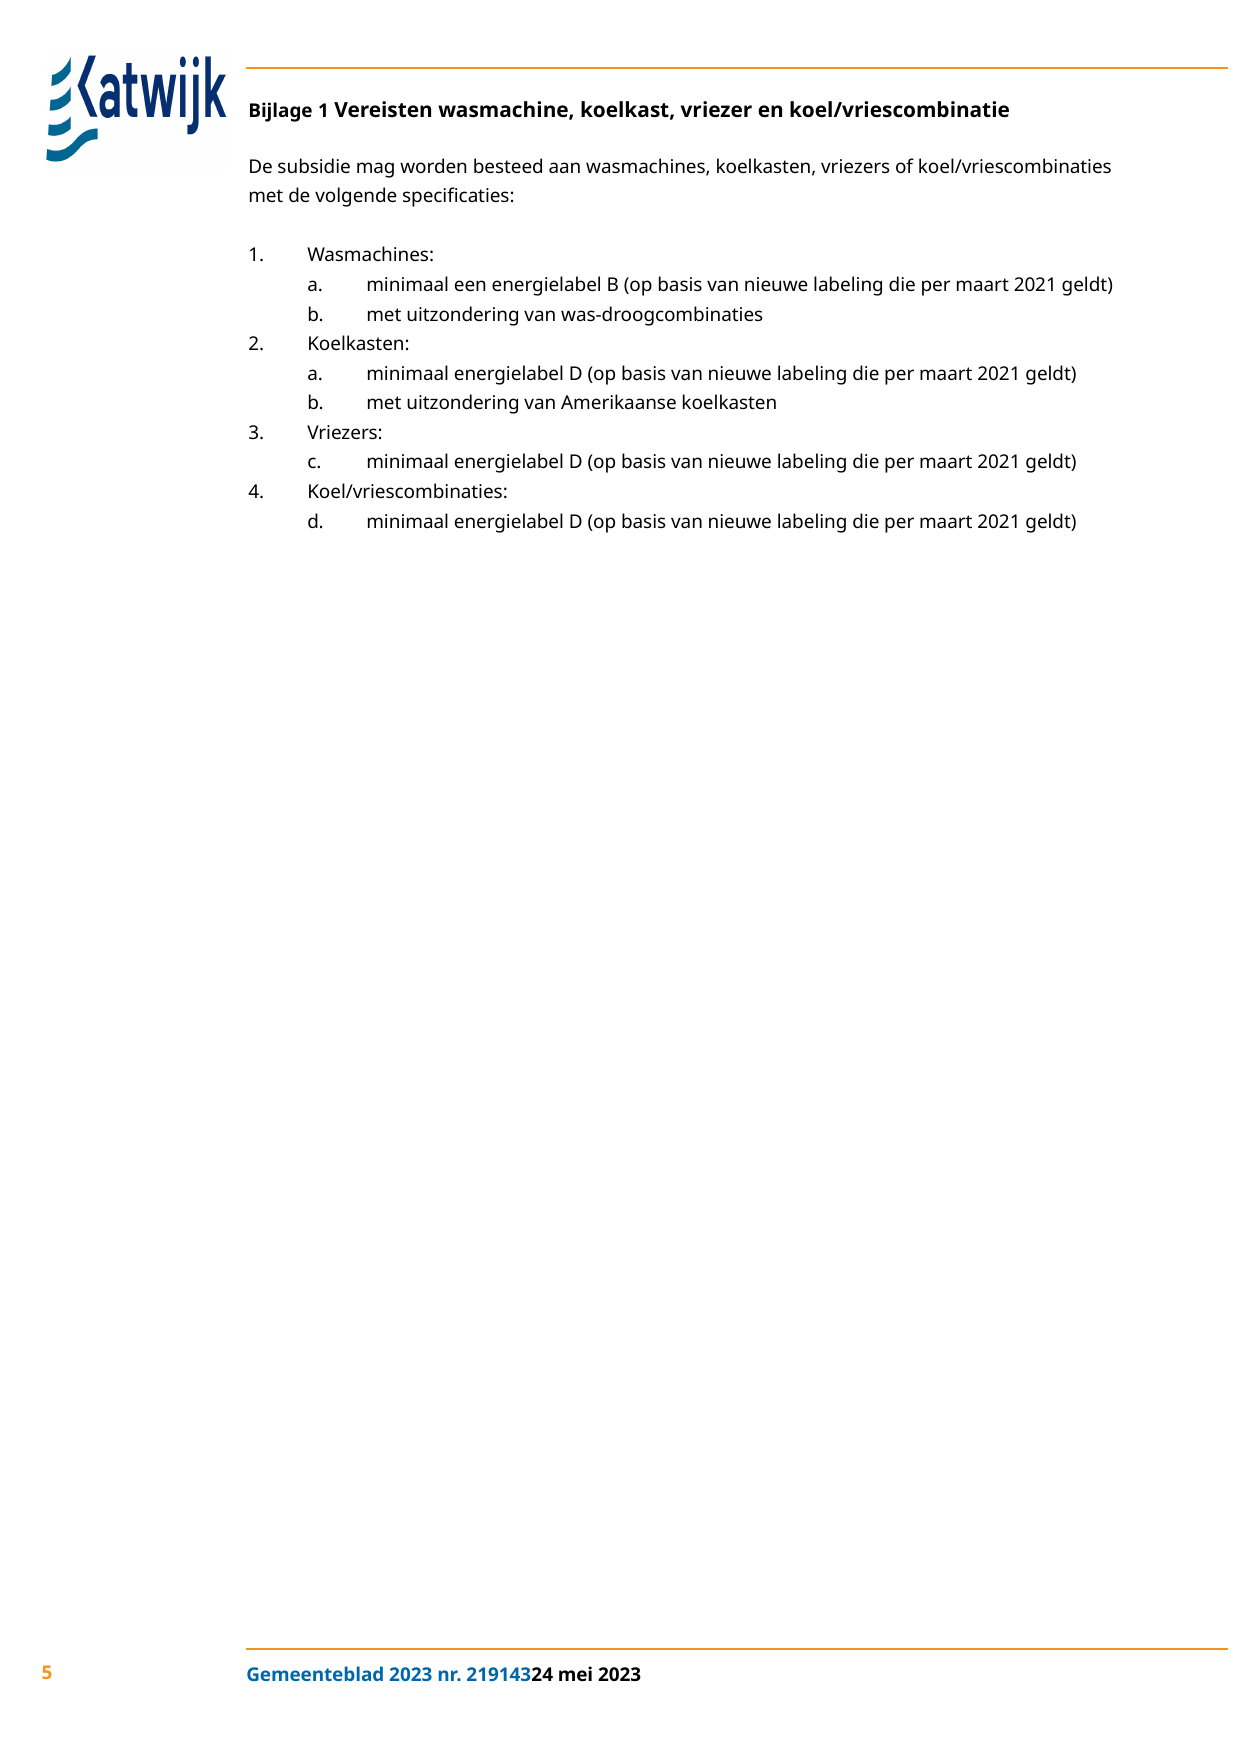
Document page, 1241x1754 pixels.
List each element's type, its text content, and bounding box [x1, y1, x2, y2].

text Bijlage 1 Vereisten wasmachine, koelkast, vriezer en koel/vriescombinatie [248, 95, 1152, 123]
list Koel/vriescombinaties: [248, 478, 1152, 504]
list met uitzondering van was-droogcombinaties [307, 301, 1152, 327]
list Koelkasten: [248, 330, 1152, 356]
list met uitzondering van Amerikaanse koelkasten [307, 389, 1152, 415]
list minimaal energielabel D (op basis van nieuwe labeling die per maart 2021 geldt) [307, 508, 1152, 534]
list Vriezers: [248, 419, 1152, 445]
list minimaal energielabel D (op basis van nieuwe labeling die per maart 2021 geldt) [307, 449, 1152, 474]
list Wasmachines: [248, 242, 1152, 267]
text De subsidie mag worden besteed aan wasmachines, koelkasten, vriezers of koel/vriescombinaties met de volgende specificaties: [248, 153, 1152, 208]
list minimaal een energielabel B (op basis van nieuwe labeling die per maart 2021 geldt) [307, 271, 1152, 297]
picture [41, 47, 231, 172]
list minimaal energielabel D (op basis van nieuwe labeling die per maart 2021 geldt) [307, 360, 1152, 386]
